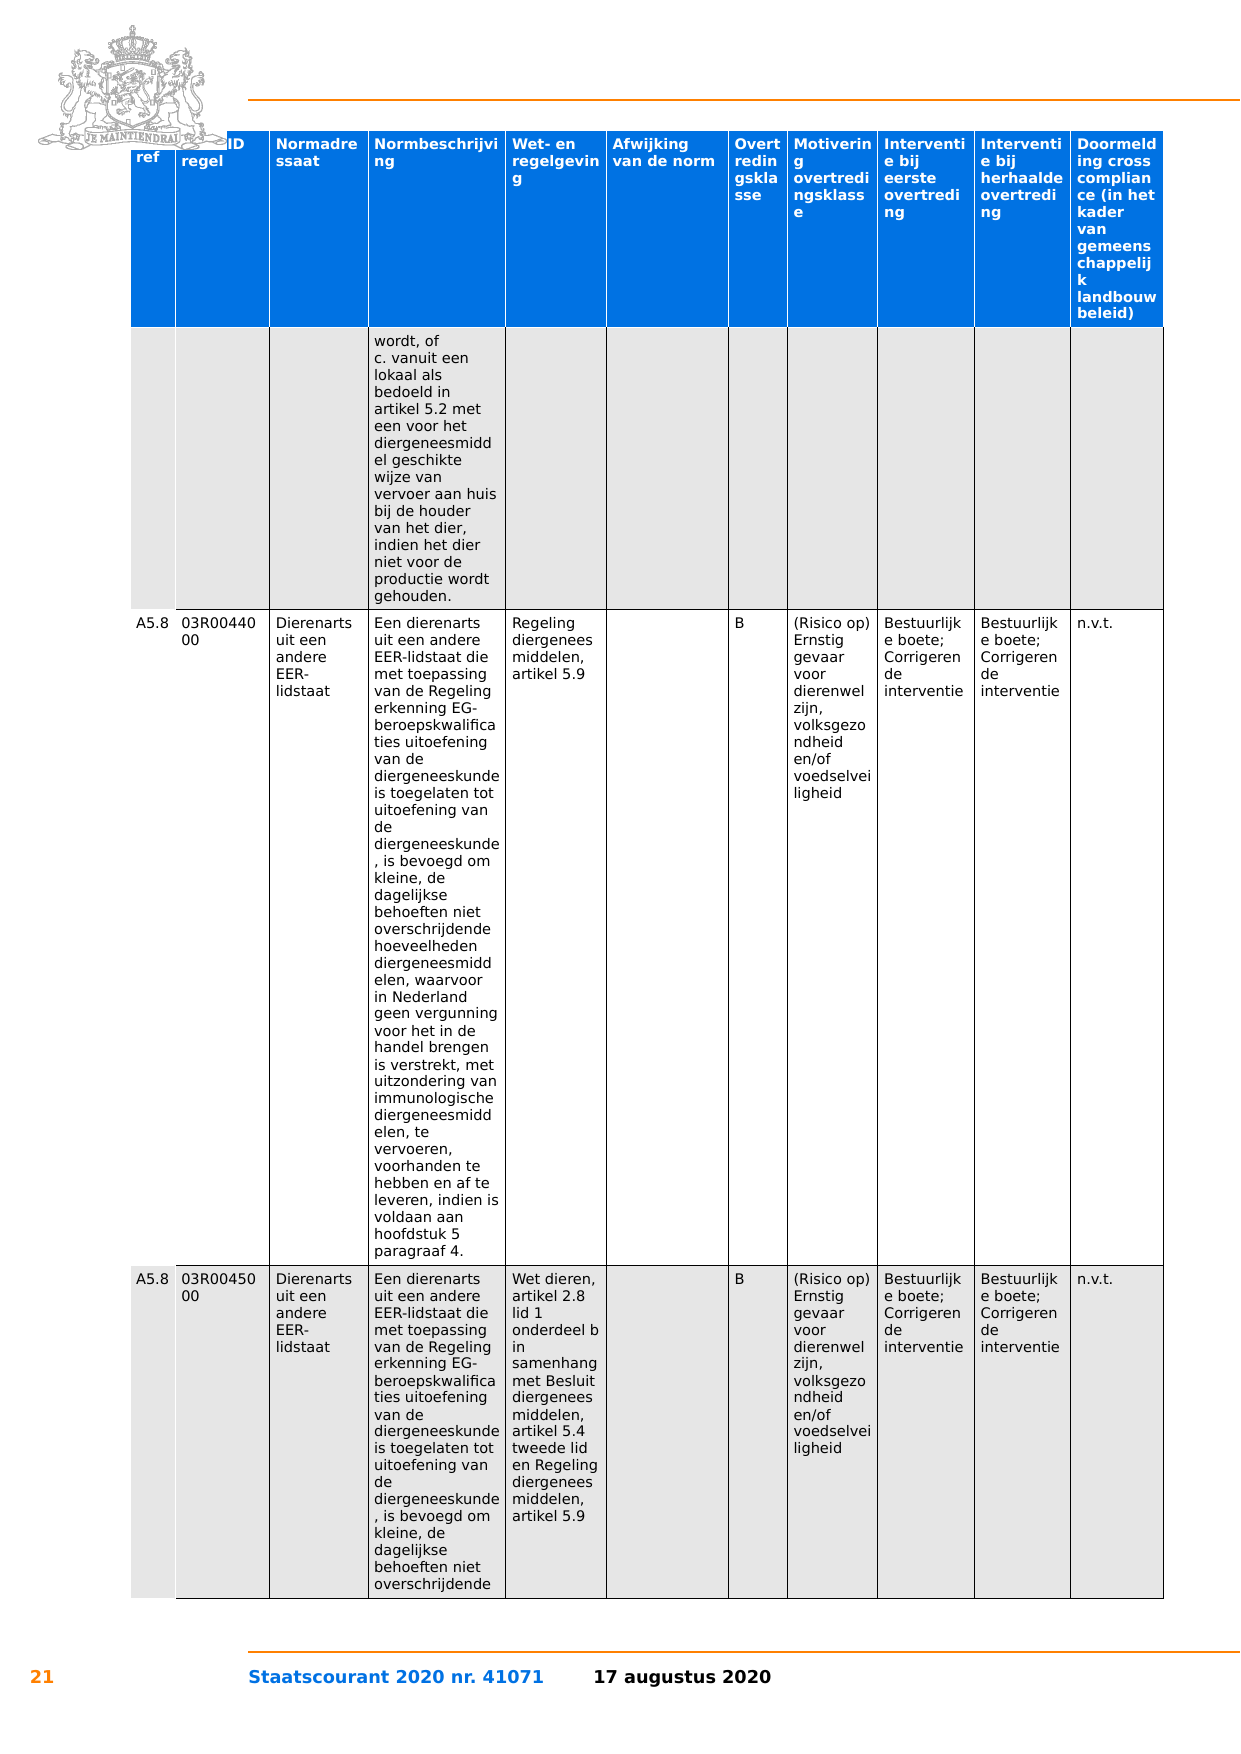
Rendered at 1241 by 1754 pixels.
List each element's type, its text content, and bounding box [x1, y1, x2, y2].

table_cell [975, 328, 1070, 609]
table_header Interventie bij eerste overtreding [878, 131, 974, 327]
table_cell Regeling diergeneesmiddelen, artikel 5.9 [506, 610, 606, 1265]
table_cell (Risico op) Ernstig gevaar voor dierenwelzijn, volksgezondheid en/of voedselveiligheid [788, 610, 877, 1265]
table_header Wet- en regelgeving [506, 131, 606, 327]
table_cell n.v.t. [1071, 1266, 1163, 1598]
table_cell Een dierenarts uit een andere EER-lidstaat die met toepassing van de Regeling erkenning EG-beroepskwalificaties uitoefening van de diergeneeskunde is toegelaten tot uitoefening van de diergeneeskunde, is bevoegd om kleine, de dagelijkse behoeften niet overschrijdende hoeveelheden diergeneesmiddelen, waarvoor in Nederland geen vergunning voor het in de handel brengen is verstrekt, met uitzondering van immunologische diergeneesmiddelen, te vervoeren, voorhanden te hebben en af te leveren, indien is voldaan aan hoofdstuk 5 paragraaf 4. [369, 610, 505, 1265]
table_cell [878, 328, 974, 609]
table_header Afwijking van de norm [607, 131, 728, 327]
picture [38, 25, 227, 150]
table_cell [131, 328, 175, 609]
table_header ref [131, 150, 175, 327]
table_header Normadressaat [270, 131, 368, 327]
table_header Motivering overtredingsklasse [788, 131, 877, 327]
table_header ID regel [176, 131, 269, 327]
table_cell Bestuurlijke boete; Corrigerende interventie [975, 1266, 1070, 1598]
table_cell [506, 328, 606, 609]
table_header Normbeschrijving [369, 131, 505, 327]
table_cell Wet dieren, artikel 2.8 lid 1 onderdeel b in samenhang met Besluit diergeneesmiddelen, artikel 5.4 tweede lid en Regeling diergeneesmiddelen, artikel 5.9 [506, 1266, 606, 1598]
table_cell [270, 328, 368, 609]
table_cell 03R0044000 [176, 610, 269, 1265]
table_header Overtredingsklasse [729, 131, 787, 327]
table_cell n.v.t. [1071, 610, 1163, 1265]
table_cell wordt, of c. vanuit een lokaal als bedoeld in artikel 5.2 met een voor het diergeneesmiddel geschikte wijze van vervoer aan huis bij de houder van het dier, indien het dier niet voor de productie wordt gehouden. [369, 328, 505, 609]
table_cell [607, 328, 728, 609]
table_cell Dierenarts uit een andere EER-lidstaat [270, 1266, 368, 1598]
table_header Interventie bij herhaalde overtreding [975, 131, 1070, 327]
table_cell [1071, 328, 1163, 609]
table_cell Bestuurlijke boete; Corrigerende interventie [878, 1266, 974, 1598]
table_cell 03R0045000 [176, 1266, 269, 1598]
table_cell A5.8 [131, 1266, 175, 1598]
table_cell Een dierenarts uit een andere EER-lidstaat die met toepassing van de Regeling erkenning EG-beroepskwalificaties uitoefening van de diergeneeskunde is toegelaten tot uitoefening van de diergeneeskunde, is bevoegd om kleine, de dagelijkse behoeften niet overschrijdende [369, 1266, 505, 1598]
table_header Doormelding cross compliance (in het kader van gemeenschappelijk landbouwbeleid) [1071, 131, 1163, 327]
table_cell [607, 1266, 728, 1598]
table_cell [729, 328, 787, 609]
table_cell A5.8 [131, 610, 175, 1265]
table_cell Dierenarts uit een andere EER-lidstaat [270, 610, 368, 1265]
table_cell Bestuurlijke boete; Corrigerende interventie [975, 610, 1070, 1265]
table_cell [176, 328, 269, 609]
table_cell Bestuurlijke boete; Corrigerende interventie [878, 610, 974, 1265]
table_cell [607, 610, 728, 1265]
table_cell (Risico op) Ernstig gevaar voor dierenwelzijn, volksgezondheid en/of voedselveiligheid [788, 1266, 877, 1598]
table_cell [788, 328, 877, 609]
table_cell B [729, 1266, 787, 1598]
table_cell B [729, 610, 787, 1265]
